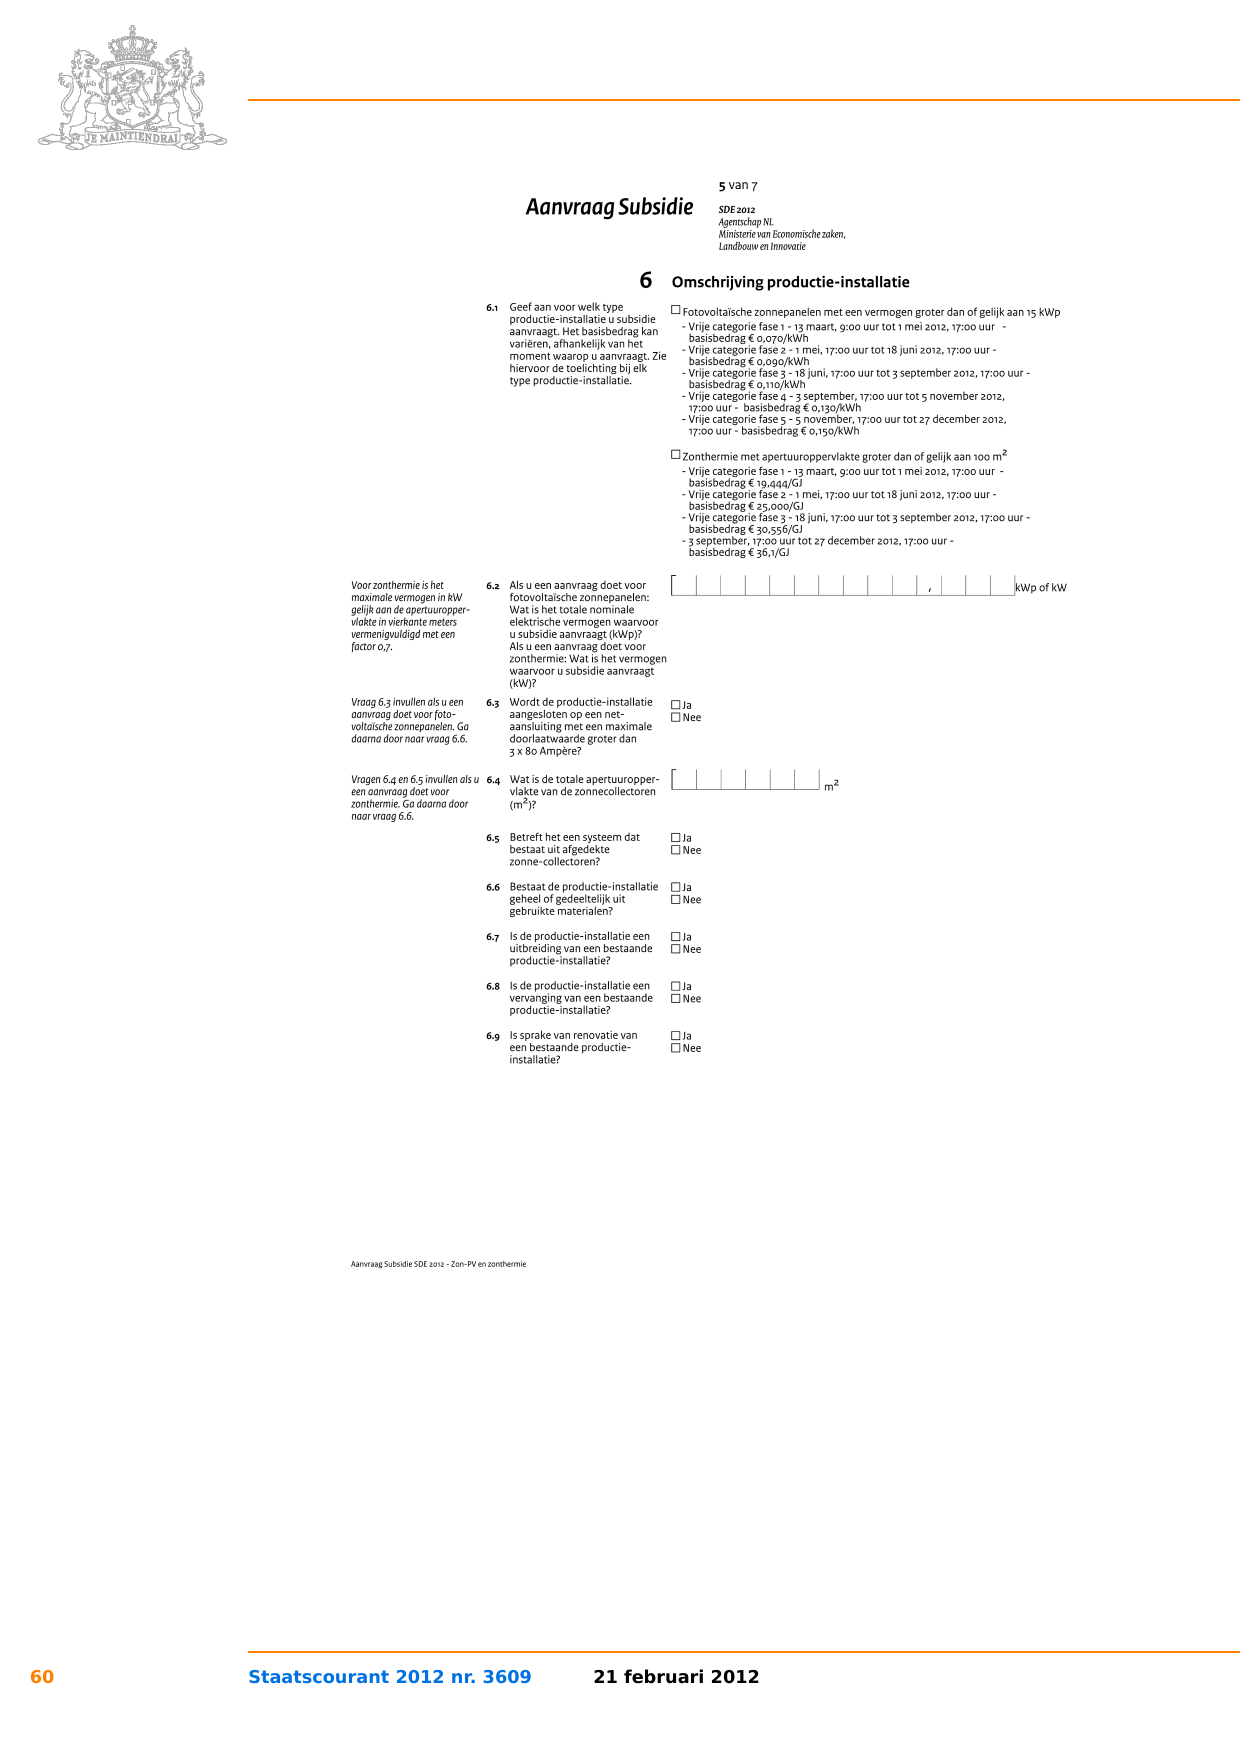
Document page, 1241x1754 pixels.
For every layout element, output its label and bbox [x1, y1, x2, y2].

picture [248, 151, 1134, 1298]
picture [38, 25, 227, 150]
